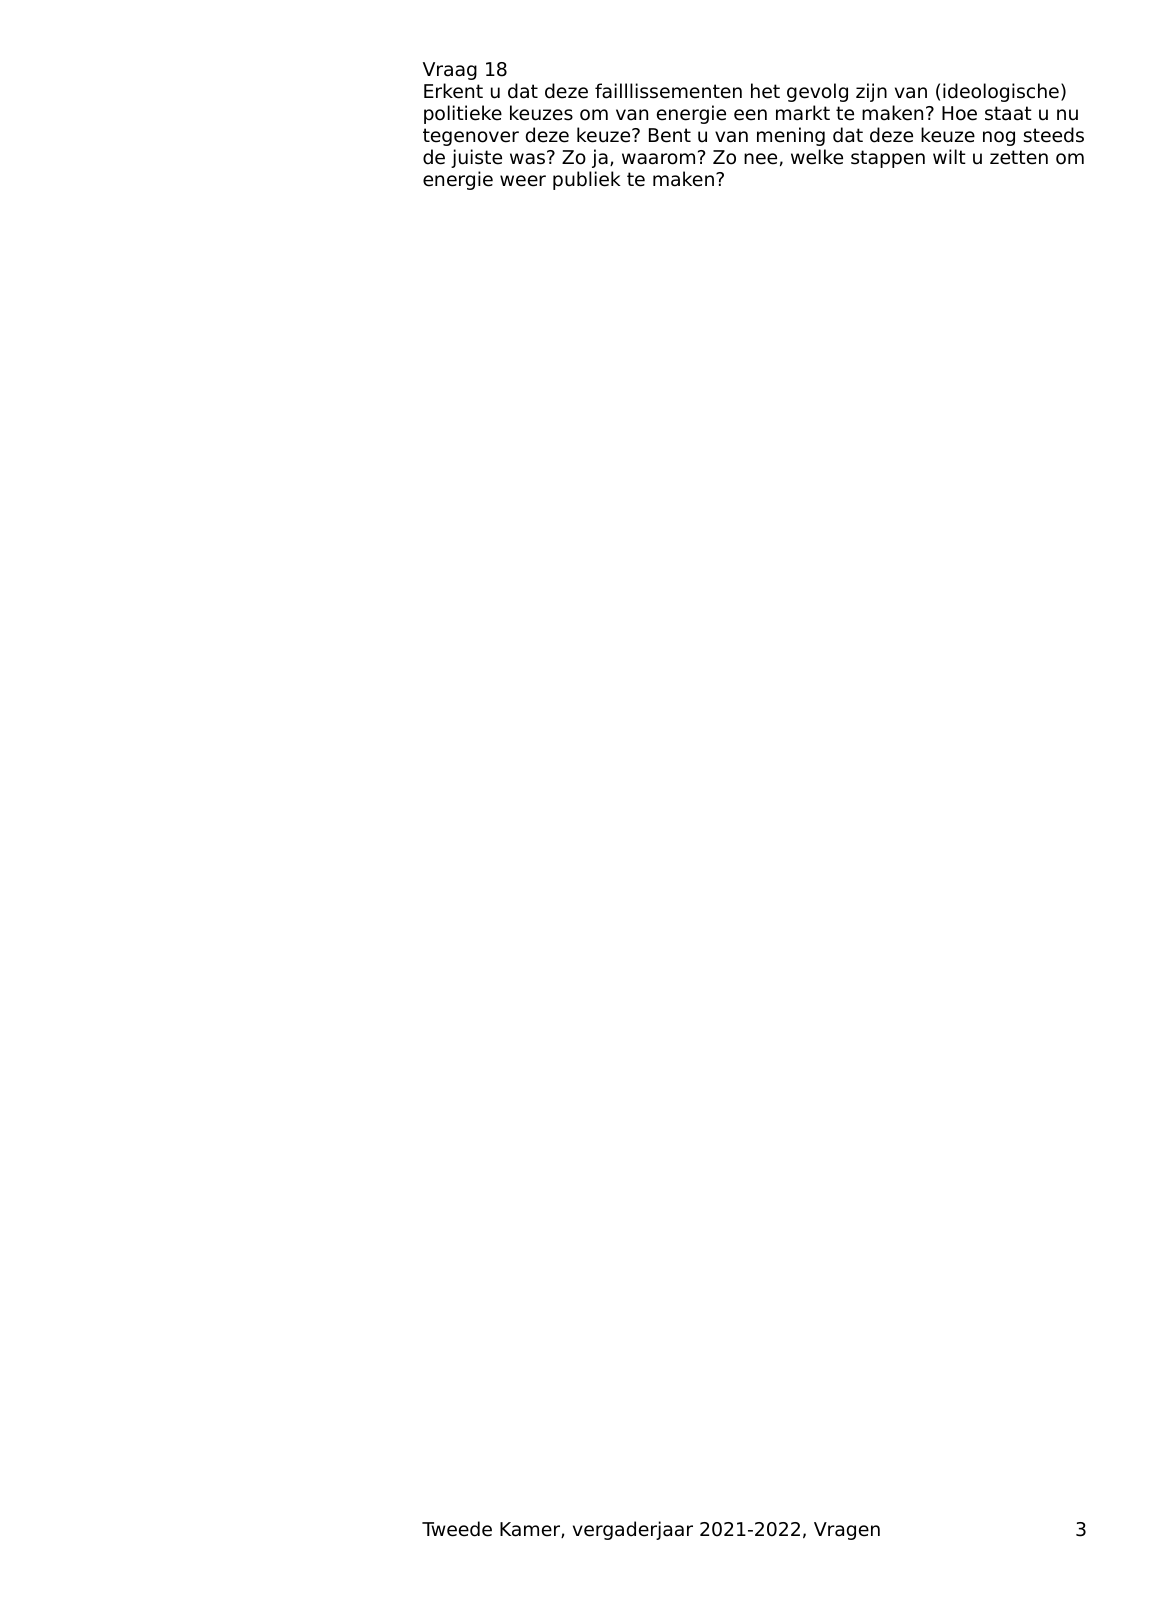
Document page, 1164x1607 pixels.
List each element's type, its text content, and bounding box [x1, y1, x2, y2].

text Vraag 18 [422, 59, 1087, 81]
text Erkent u dat deze failllissementen het gevolg zijn van (ideologische) politieke keuzes om van energie een markt te maken? Hoe staat u nu tegenover deze keuze? Bent u van mening dat deze keuze nog steeds de juiste was? Zo ja, waarom? Zo nee, welke stappen wilt u zetten om energie weer publiek te maken? [422, 81, 1087, 191]
